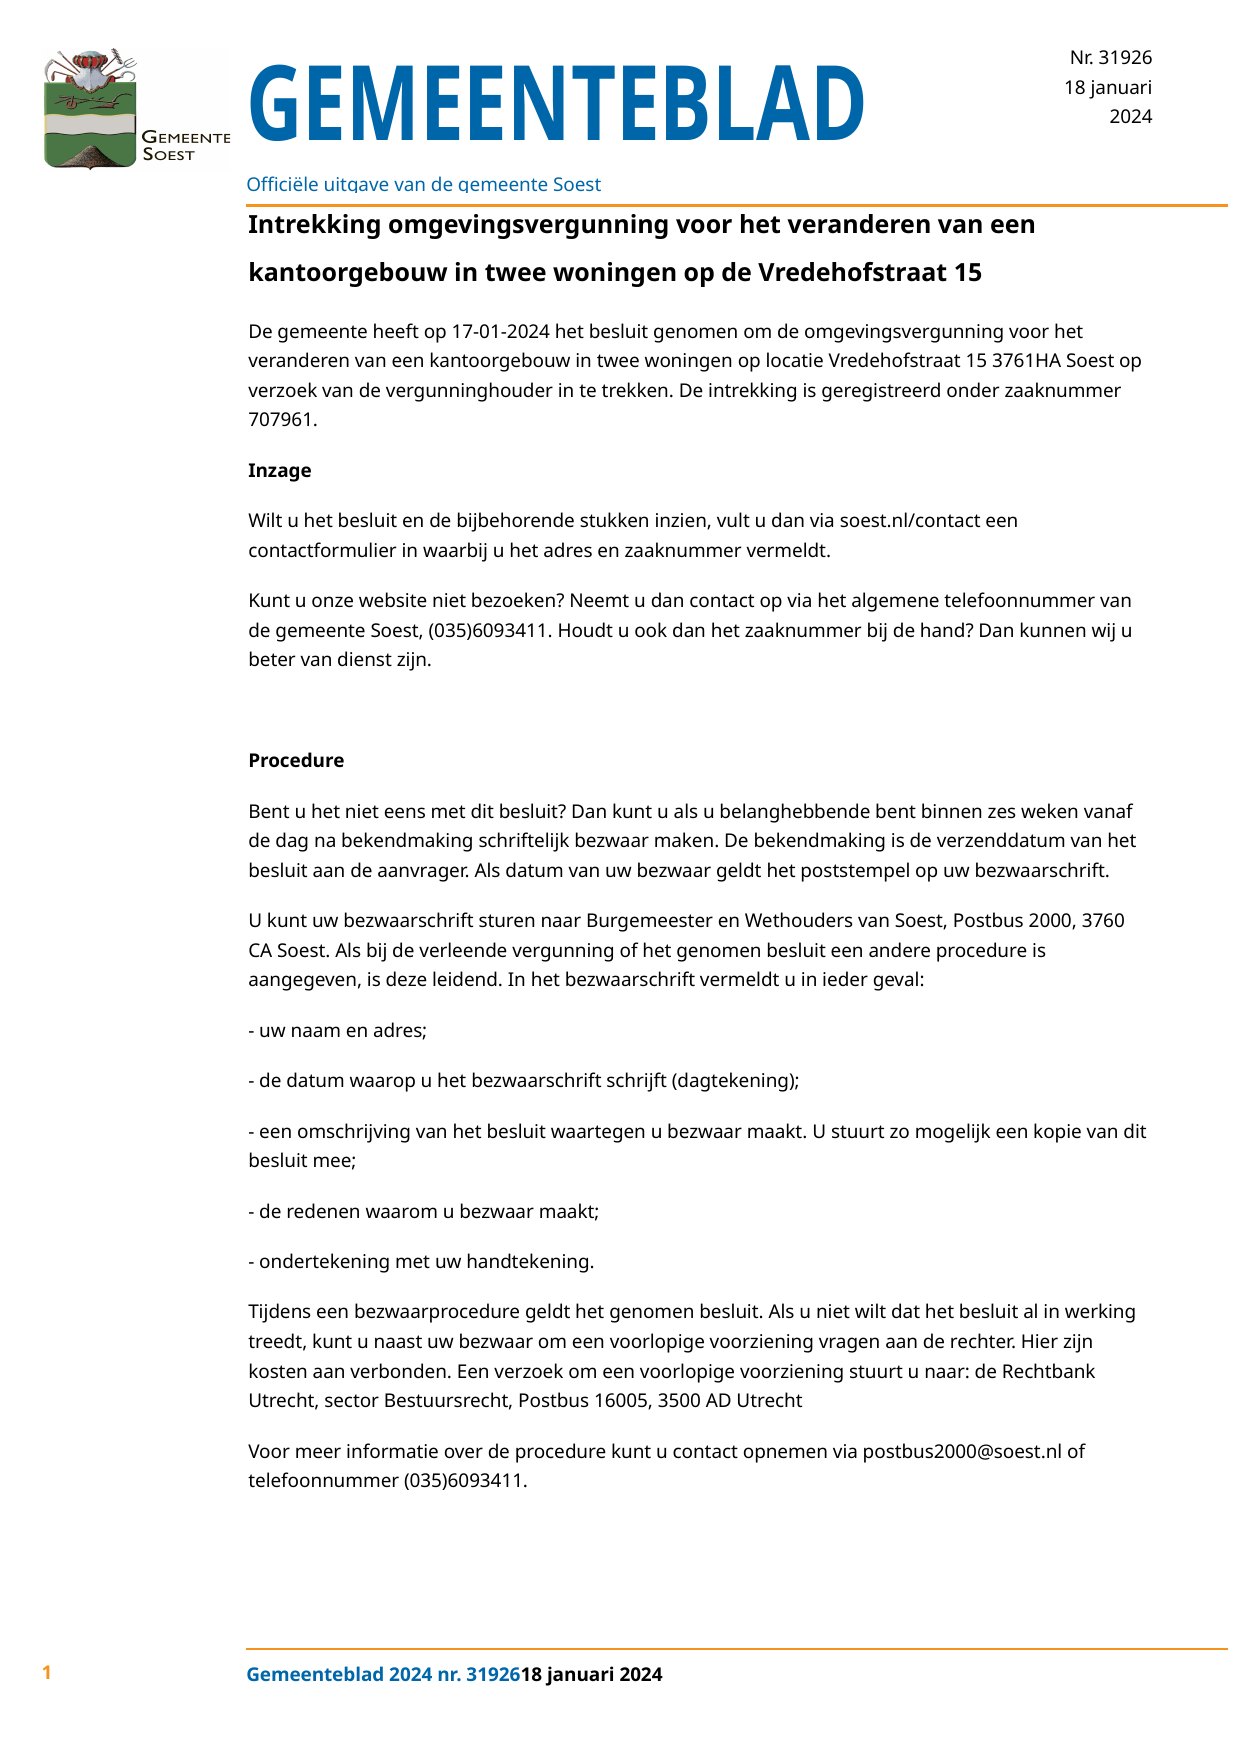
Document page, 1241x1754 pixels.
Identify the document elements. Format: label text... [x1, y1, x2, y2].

text - ondertekening met uw handtekening. [248, 1248, 1152, 1274]
text U kunt uw bezwaarschrift sturen naar Burgemeester en Wethouders van Soest, Postbus 2000, 3760 CA Soest. Als bij de verleende vergunning of het genomen besluit een andere procedure is aangegeven, is deze leidend. In het bezwaarschrift vermeldt u in ieder geval: [248, 907, 1152, 992]
text Inzage [248, 457, 1152, 483]
text - een omschrijving van het besluit waartegen u bezwaar maakt. U stuurt zo mogelijk een kopie van dit besluit mee; [248, 1118, 1152, 1173]
text Tijdens een bezwaarprocedure geldt het genomen besluit. Als u niet wilt dat het besluit al in werking treedt, kunt u naast uw bezwaar om een voorlopige voorziening vragen aan de rechter. Hier zijn kosten aan verbonden. Een verzoek om een voorlopige voorziening stuurt u naar: de Rechtbank Utrecht, sector Bestuursrecht, Postbus 16005, 3500 AD Utrecht [248, 1299, 1152, 1413]
picture [41, 47, 231, 172]
text - uw naam en adres; [248, 1017, 1152, 1043]
text Intrekking omgevingsvergunning voor het veranderen van een kantoorgebouw in twee woningen op de Vredehofstraat 15 [248, 207, 1152, 288]
text Procedure [248, 747, 1152, 773]
text Wilt u het besluit en de bijbehorende stukken inzien, vult u dan via soest.nl/contact een contactformulier in waarbij u het adres en zaaknummer vermeldt. [248, 507, 1152, 563]
text - de redenen waarom u bezwaar maakt; [248, 1198, 1152, 1224]
text - de datum waarop u het bezwaarschrift schrijft (dagtekening); [248, 1067, 1152, 1093]
text Kunt u onze website niet bezoeken? Neemt u dan contact op via het algemene telefoonnummer van de gemeente Soest, (035)6093411. Houdt u ook dan het zaaknummer bij de hand? Dan kunnen wij u beter van dienst zijn. [248, 587, 1152, 672]
text De gemeente heeft op 17-01-2024 het besluit genomen om de omgevingsvergunning voor het veranderen van een kantoorgebouw in twee woningen op locatie Vredehofstraat 15 3761HA Soest op verzoek van de vergunninghouder in te trekken. De intrekking is geregistreerd onder zaaknummer 707961. [248, 318, 1152, 432]
text Bent u het niet eens met dit besluit? Dan kunt u als u belanghebbende bent binnen zes weken vanaf de dag na bekendmaking schriftelijk bezwaar maken. De bekendmaking is de verzenddatum van het besluit aan de aanvrager. Als datum van uw bezwaar geldt het poststempel op uw bezwaarschrift. [248, 798, 1152, 883]
text Voor meer informatie over de procedure kunt u contact opnemen via postbus2000@soest.nl of telefoonnummer (035)6093411. [248, 1438, 1152, 1493]
